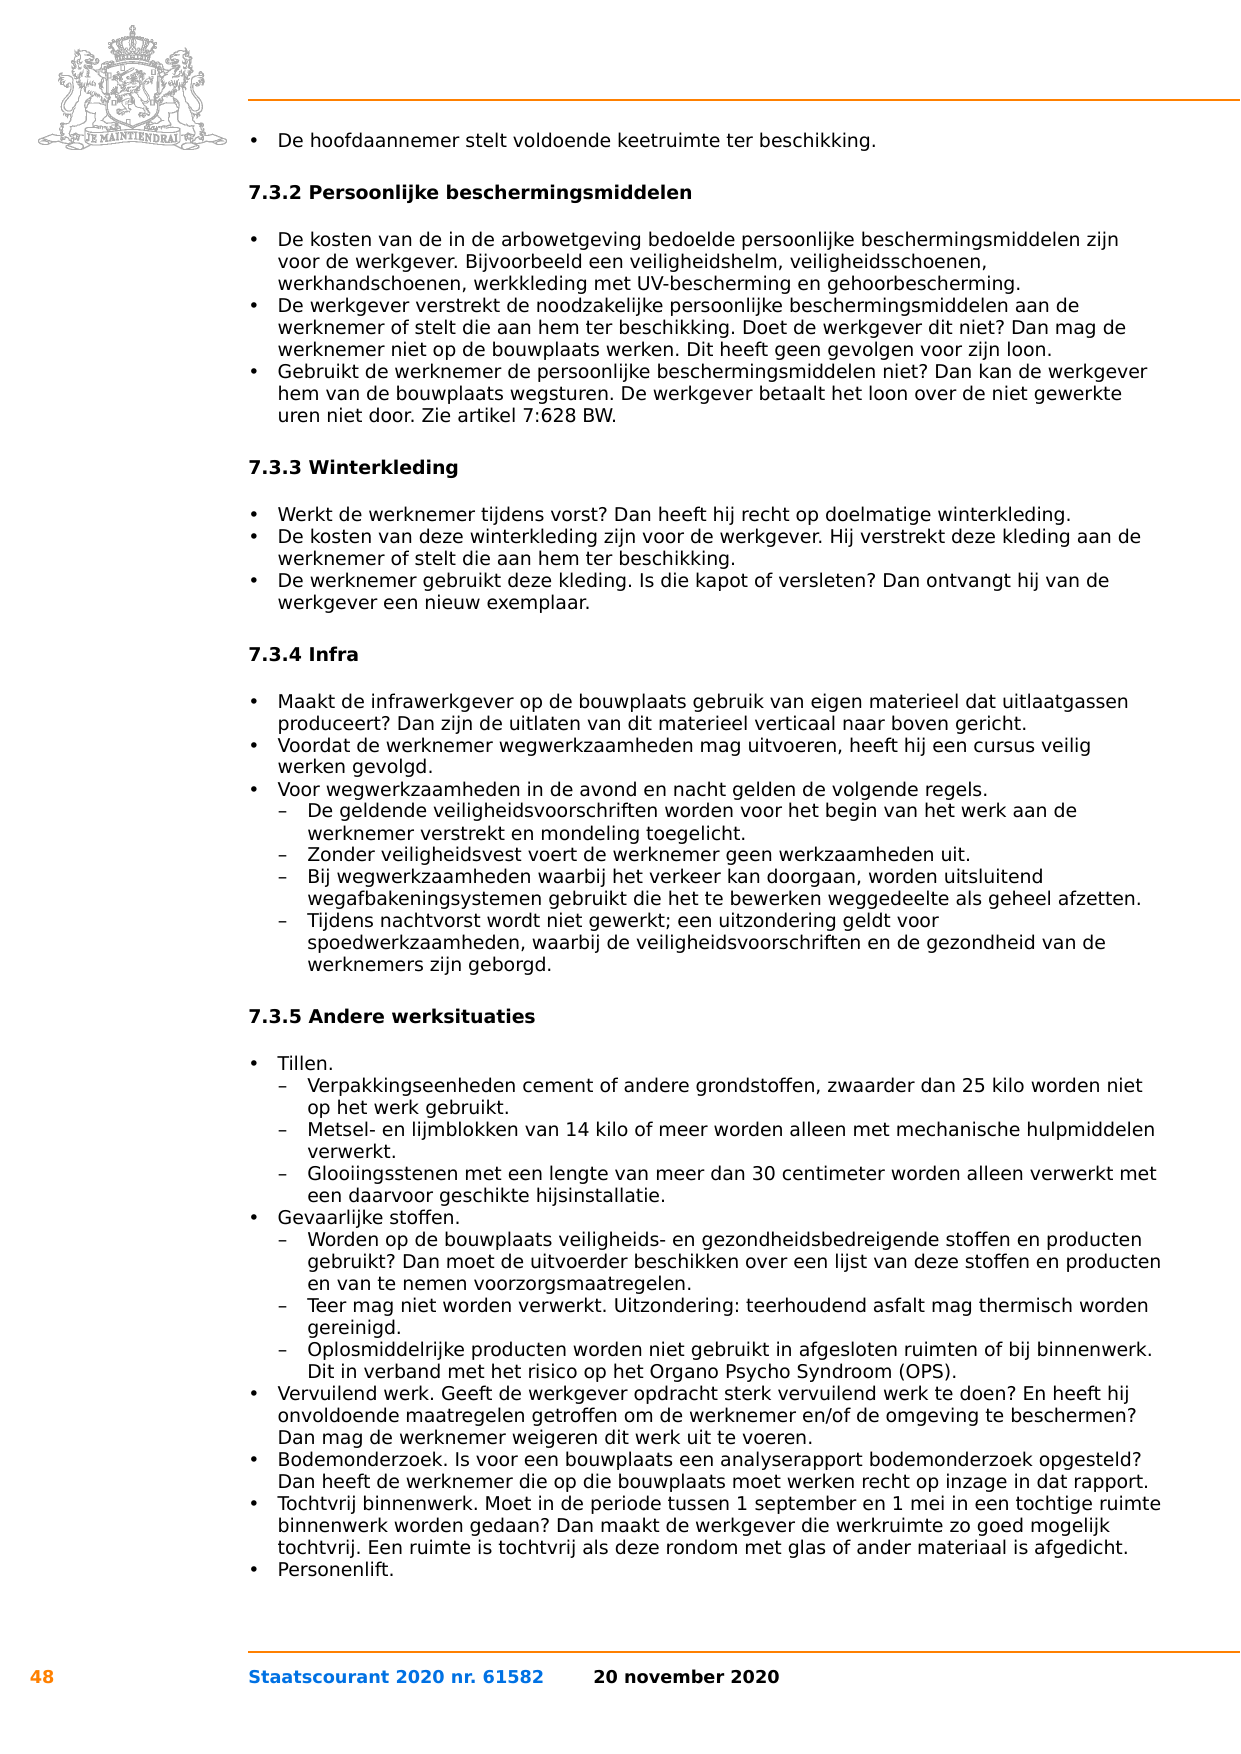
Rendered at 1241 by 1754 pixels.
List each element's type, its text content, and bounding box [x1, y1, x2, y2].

text – Bij wegwerkzaamheden waarbij het verkeer kan doorgaan, worden uitsluitend wegafbakeningsystemen gebruikt die het te bewerken weggedeelte als geheel afzetten. [278, 866, 1163, 910]
text • Maakt de infrawerkgever op de bouwplaats gebruik van eigen materieel dat uitlaatgassen produceert? Dan zijn de uitlaten van dit materieel verticaal naar boven gericht. [248, 691, 1163, 734]
subtitle 7.3.4 Infra [248, 643, 1163, 666]
subtitle 7.3.5 Andere werksituaties [248, 1006, 1163, 1028]
text – Glooiingsstenen met een lengte van meer dan 30 centimeter worden alleen verwerkt met een daarvoor geschikte hijsinstallatie. [278, 1163, 1163, 1207]
text – Verpakkingseenheden cement of andere grondstoffen, zwaarder dan 25 kilo worden niet op het werk gebruikt. [278, 1075, 1163, 1119]
text – De geldende veiligheidsvoorschriften worden voor het begin van het werk aan de werknemer verstrekt en mondeling toegelicht. [278, 800, 1163, 844]
text • De werkgever verstrekt de noodzakelijke persoonlijke beschermingsmiddelen aan de werknemer of stelt die aan hem ter beschikking. Doet de werkgever dit niet? Dan mag de werknemer niet op de bouwplaats werken. Dit heeft geen gevolgen voor zijn loon. [248, 295, 1163, 361]
text • Bodemonderzoek. Is voor een bouwplaats een analyserapport bodemonderzoek opgesteld? Dan heeft de werknemer die op die bouwplaats moet werken recht op inzage in dat rapport. [248, 1449, 1163, 1493]
text – Worden op de bouwplaats veiligheids- en gezondheidsbedreigende stoffen en producten gebruikt? Dan moet de uitvoerder beschikken over een lijst van deze stoffen en producten en van te nemen voorzorgsmaatregelen. [278, 1229, 1163, 1295]
text • Vervuilend werk. Geeft de werkgever opdracht sterk vervuilend werk te doen? En heeft hij onvoldoende maatregelen getroffen om de werknemer en/of de omgeving te beschermen? Dan mag de werknemer weigeren dit werk uit te voeren. [248, 1383, 1163, 1449]
text – Metsel- en lijmblokken van 14 kilo of meer worden alleen met mechanische hulpmiddelen verwerkt. [278, 1119, 1163, 1163]
text • Voor wegwerkzaamheden in de avond en nacht gelden de volgende regels. [248, 778, 1163, 800]
subtitle 7.3.3 Winterkleding [248, 457, 1163, 479]
text – Teer mag niet worden verwerkt. Uitzondering: teerhoudend asfalt mag thermisch worden gereinigd. [278, 1295, 1163, 1339]
text • Personenlift. [248, 1559, 1163, 1581]
text • De kosten van deze winterkleding zijn voor de werkgever. Hij verstrekt deze kleding aan de werknemer of stelt die aan hem ter beschikking. [248, 526, 1163, 569]
text – Tijdens nachtvorst wordt niet gewerkt; een uitzondering geldt voor spoedwerkzaamheden, waarbij de veiligheidsvoorschriften en de gezondheid van de werknemers zijn geborgd. [278, 910, 1163, 976]
text • De kosten van de in de arbowetgeving bedoelde persoonlijke beschermingsmiddelen zijn voor de werkgever. Bijvoorbeeld een veiligheidshelm, veiligheidsschoenen, werkhandschoenen, werkkleding met UV-bescherming en gehoorbescherming. [248, 229, 1163, 295]
picture [38, 25, 227, 150]
text • Gevaarlijke stoffen. [248, 1207, 1163, 1229]
subtitle 7.3.2 Persoonlijke beschermingsmiddelen [248, 182, 1163, 204]
text • De hoofdaannemer stelt voldoende keetruimte ter beschikking. [248, 130, 1163, 152]
text • Tillen. [248, 1053, 1163, 1075]
text – Oplosmiddelrijke producten worden niet gebruikt in afgesloten ruimten of bij binnenwerk. Dit in verband met het risico op het Organo Psycho Syndroom (OPS). [278, 1339, 1163, 1383]
text • De werknemer gebruikt deze kleding. Is die kapot of versleten? Dan ontvangt hij van de werkgever een nieuw exemplaar. [248, 569, 1163, 613]
text • Gebruikt de werknemer de persoonlijke beschermingsmiddelen niet? Dan kan de werkgever hem van de bouwplaats wegsturen. De werkgever betaalt het loon over de niet gewerkte uren niet door. Zie artikel 7:628 BW. [248, 361, 1163, 427]
text – Zonder veiligheidsvest voert de werknemer geen werkzaamheden uit. [278, 844, 1163, 866]
text • Voordat de werknemer wegwerkzaamheden mag uitvoeren, heeft hij een cursus veilig werken gevolgd. [248, 734, 1163, 778]
text • Werkt de werknemer tijdens vorst? Dan heeft hij recht op doelmatige winterkleding. [248, 504, 1163, 526]
text • Tochtvrij binnenwerk. Moet in de periode tussen 1 september en 1 mei in een tochtige ruimte binnenwerk worden gedaan? Dan maakt de werkgever die werkruimte zo goed mogelijk tochtvrij. Een ruimte is tochtvrij als deze rondom met glas of ander materiaal is afgedicht. [248, 1493, 1163, 1559]
